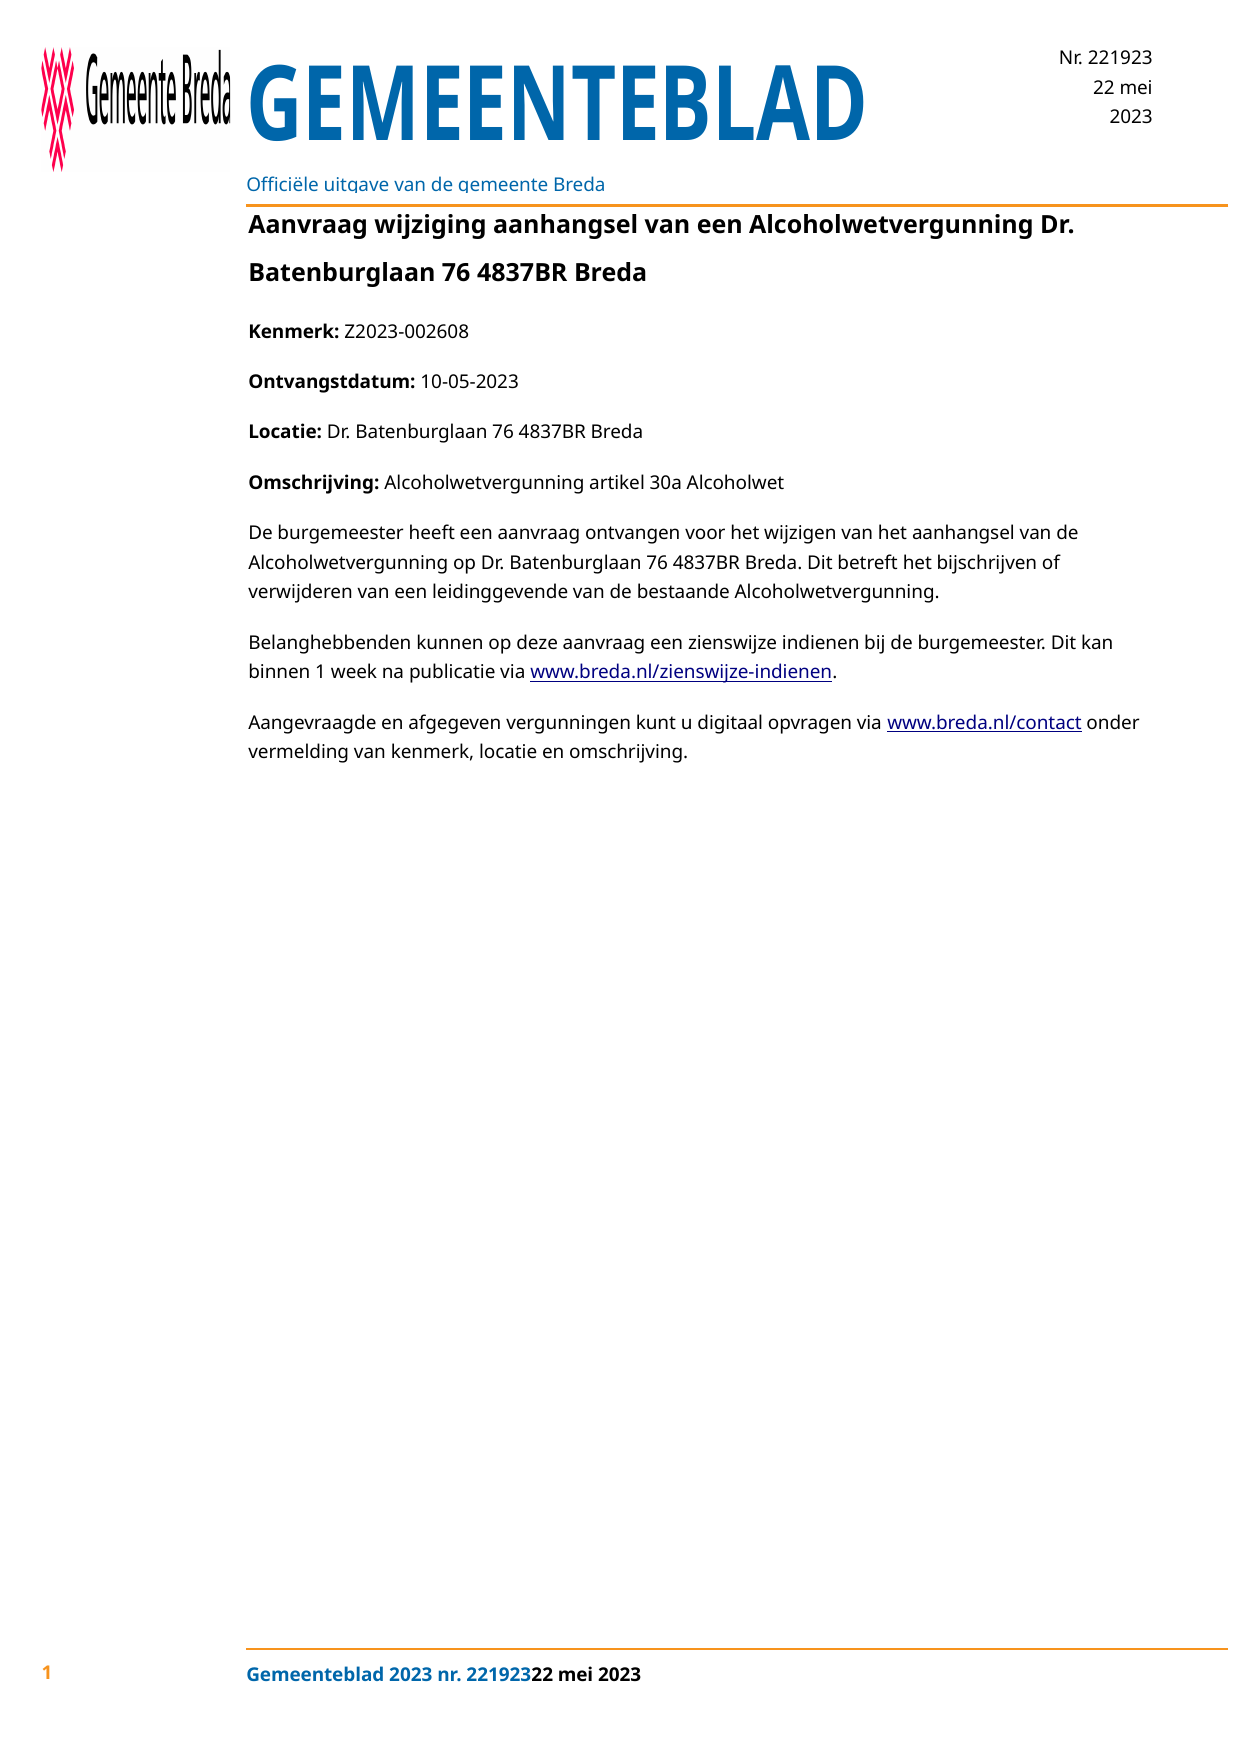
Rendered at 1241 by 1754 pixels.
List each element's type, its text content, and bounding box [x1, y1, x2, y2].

text Locatie: Dr. Batenburglaan 76 4837BR Breda [248, 419, 1152, 444]
text Ontvangstdatum: 10-05-2023 [248, 368, 1152, 394]
text Omschrijving: Alcoholwetvergunning artikel 30a Alcoholwet [248, 469, 1152, 495]
text Aanvraag wijziging aanhangsel van een Alcoholwetvergunning Dr. Batenburglaan 76 4837BR Breda [248, 207, 1152, 288]
picture [41, 47, 231, 172]
text Kenmerk: Z2023-002608 [248, 318, 1152, 344]
text De burgemeester heeft een aanvraag ontvangen voor het wijzigen van het aanhangsel van de Alcoholwetvergunning op Dr. Batenburglaan 76 4837BR Breda. Dit betreft het bijschrijven of verwijderen van een leidinggevende van de bestaande Alcoholwetvergunning. [248, 519, 1152, 604]
text Aangevraagde en afgegeven vergunningen kunt u digitaal opvragen via www.breda.nl/contact onder vermelding van kenmerk, locatie en omschrijving. [248, 709, 1152, 764]
text Belanghebbenden kunnen op deze aanvraag een zienswijze indienen bij de burgemeester. Dit kan binnen 1 week na publicatie via www.breda.nl/zienswijze-indienen. [248, 629, 1152, 684]
